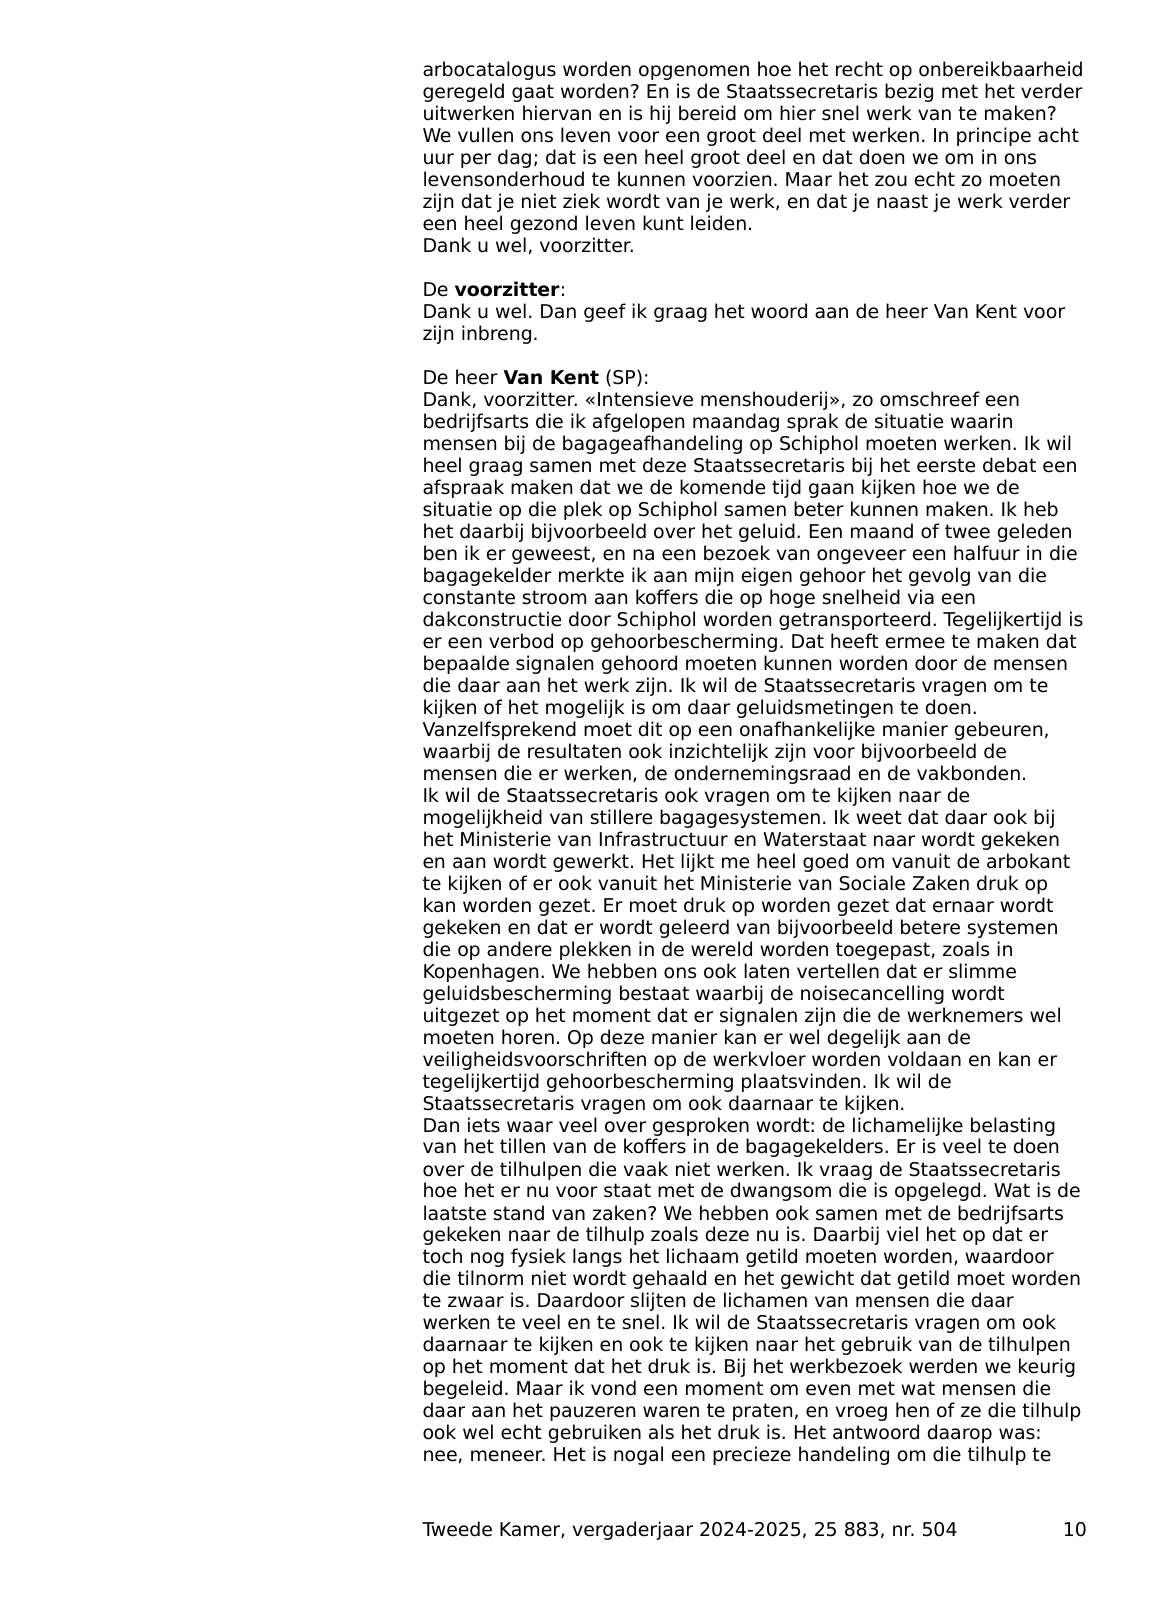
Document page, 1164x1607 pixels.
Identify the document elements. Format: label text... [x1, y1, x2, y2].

text De voorzitter: [422, 279, 1087, 301]
text Ik wil de Staatssecretaris ook vragen om te kijken naar de mogelijkheid van stillere bagagesystemen. Ik weet dat daar ook bij het Ministerie van Infrastructuur en Waterstaat naar wordt gekeken en aan wordt gewerkt. Het lijkt me heel goed om vanuit de arbokant te kijken of er ook vanuit het Ministerie van Sociale Zaken druk op kan worden gezet. Er moet druk op worden gezet dat ernaar wordt gekeken en dat er wordt geleerd van bijvoorbeeld betere systemen die op andere plekken in de wereld worden toegepast, zoals in Kopenhagen. We hebben ons ook laten vertellen dat er slimme geluidsbescherming bestaat waarbij de noisecancelling wordt uitgezet op het moment dat er signalen zijn die de werknemers wel moeten horen. Op deze manier kan er wel degelijk aan de veiligheidsvoorschriften op de werkvloer worden voldaan en kan er tegelijkertijd gehoorbescherming plaatsvinden. Ik wil de Staatssecretaris vragen om ook daarnaar te kijken. [422, 785, 1087, 1114]
text Dank u wel. Dan geef ik graag het woord aan de heer Van Kent voor zijn inbreng. [422, 301, 1087, 345]
text De heer Van Kent (SP): [422, 367, 1087, 389]
text arbocatalogus worden opgenomen hoe het recht op onbereikbaarheid geregeld gaat worden? En is de Staatssecretaris bezig met het verder uitwerken hiervan en is hij bereid om hier snel werk van te maken? [422, 59, 1087, 125]
text Dank u wel, voorzitter. [422, 235, 1087, 257]
text Dan iets waar veel over gesproken wordt: de lichamelijke belasting van het tillen van de koffers in de bagagekelders. Er is veel te doen over de tilhulpen die vaak niet werken. Ik vraag de Staatssecretaris hoe het er nu voor staat met de dwangsom die is opgelegd. Wat is de laatste stand van zaken? We hebben ook samen met de bedrijfsarts gekeken naar de tilhulp zoals deze nu is. Daarbij viel het op dat er toch nog fysiek langs het lichaam getild moeten worden, waardoor die tilnorm niet wordt gehaald en het gewicht dat getild moet worden te zwaar is. Daardoor slijten de lichamen van mensen die daar werken te veel en te snel. Ik wil de Staatssecretaris vragen om ook daarnaar te kijken en ook te kijken naar het gebruik van de tilhulpen op het moment dat het druk is. Bij het werkbezoek werden we keurig begeleid. Maar ik vond een moment om even met wat mensen die daar aan het pauzeren waren te praten, en vroeg hen of ze die tilhulp ook wel echt gebruiken als het druk is. Het antwoord daarop was: nee, meneer. Het is nogal een precieze handeling om die tilhulp te [422, 1114, 1087, 1466]
text Dank, voorzitter. «Intensieve menshouderij», zo omschreef een bedrijfsarts die ik afgelopen maandag sprak de situatie waarin mensen bij de bagageafhandeling op Schiphol moeten werken. Ik wil heel graag samen met deze Staatssecretaris bij het eerste debat een afspraak maken dat we de komende tijd gaan kijken hoe we de situatie op die plek op Schiphol samen beter kunnen maken. Ik heb het daarbij bijvoorbeeld over het geluid. Een maand of twee geleden ben ik er geweest, en na een bezoek van ongeveer een halfuur in die bagagekelder merkte ik aan mijn eigen gehoor het gevolg van die constante stroom aan koffers die op hoge snelheid via een dakconstructie door Schiphol worden getransporteerd. Tegelijkertijd is er een verbod op gehoorbescherming. Dat heeft ermee te maken dat bepaalde signalen gehoord moeten kunnen worden door de mensen die daar aan het werk zijn. Ik wil de Staatssecretaris vragen om te kijken of het mogelijk is om daar geluidsmetingen te doen. Vanzelfsprekend moet dit op een onafhankelijke manier gebeuren, waarbij de resultaten ook inzichtelijk zijn voor bijvoorbeeld de mensen die er werken, de ondernemingsraad en de vakbonden. [422, 389, 1087, 785]
text We vullen ons leven voor een groot deel met werken. In principe acht uur per dag; dat is een heel groot deel en dat doen we om in ons levensonderhoud te kunnen voorzien. Maar het zou echt zo moeten zijn dat je niet ziek wordt van je werk, en dat je naast je werk verder een heel gezond leven kunt leiden. [422, 125, 1087, 235]
